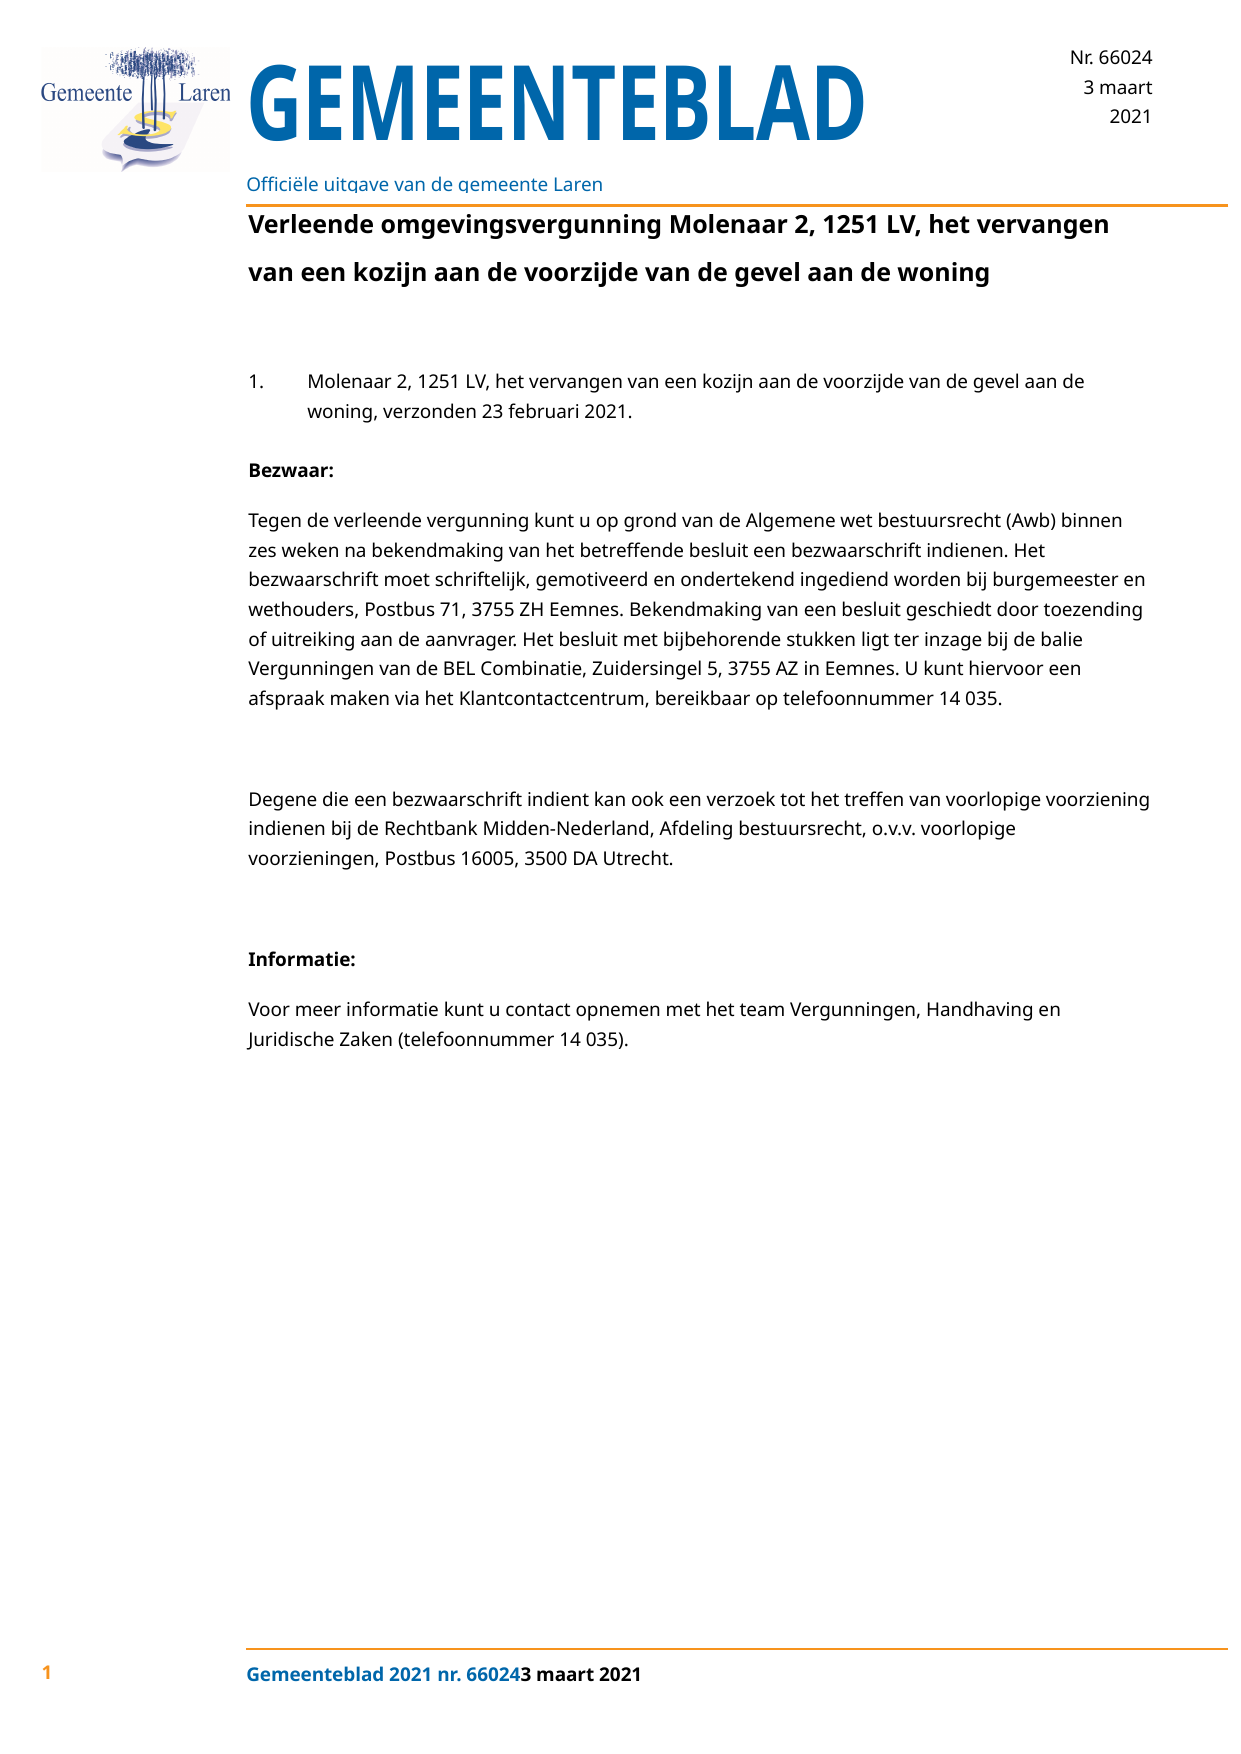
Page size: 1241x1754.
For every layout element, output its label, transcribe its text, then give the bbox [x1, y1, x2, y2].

text Informatie: [248, 946, 1152, 972]
text Bezwaar: [248, 457, 1152, 483]
text Tegen de verleende vergunning kunt u op grond van de Algemene wet bestuursrecht (Awb) binnen zes weken na bekendmaking van het betreffende besluit een bezwaarschrift indienen. Het bezwaarschrift moet schriftelijk, gemotiveerd en ondertekend ingediend worden bij burgemeester en wethouders, Postbus 71, 3755 ZH Eemnes. Bekendmaking van een besluit geschiedt door toezending of uitreiking aan de aanvrager. Het besluit met bijbehorende stukken ligt ter inzage bij de balie Vergunningen van de BEL Combinatie, Zuidersingel 5, 3755 AZ in Eemnes. U kunt hiervoor een afspraak maken via het Klantcontactcentrum, bereikbaar op telefoonnummer 14 035. [248, 507, 1152, 711]
text Voor meer informatie kunt u contact opnemen met het team Vergunningen, Handhaving en Juridische Zaken (telefoonnummer 14 035). [248, 996, 1152, 1052]
text Verleende omgevingsvergunning Molenaar 2, 1251 LV, het vervangen van een kozijn aan de voorzijde van de gevel aan de woning [248, 207, 1152, 288]
text Degene die een bezwaarschrift indient kan ook een verzoek tot het treffen van voorlopige voorziening indienen bij de Rechtbank Midden-Nederland, Afdeling bestuursrecht, o.v.v. voorlopige voorzieningen, Postbus 16005, 3500 DA Utrecht. [248, 786, 1152, 871]
list Molenaar 2, 1251 LV, het vervangen van een kozijn aan de voorzijde van de gevel aan de woning, verzonden 23 februari 2021. [248, 368, 1152, 424]
picture [41, 47, 231, 172]
